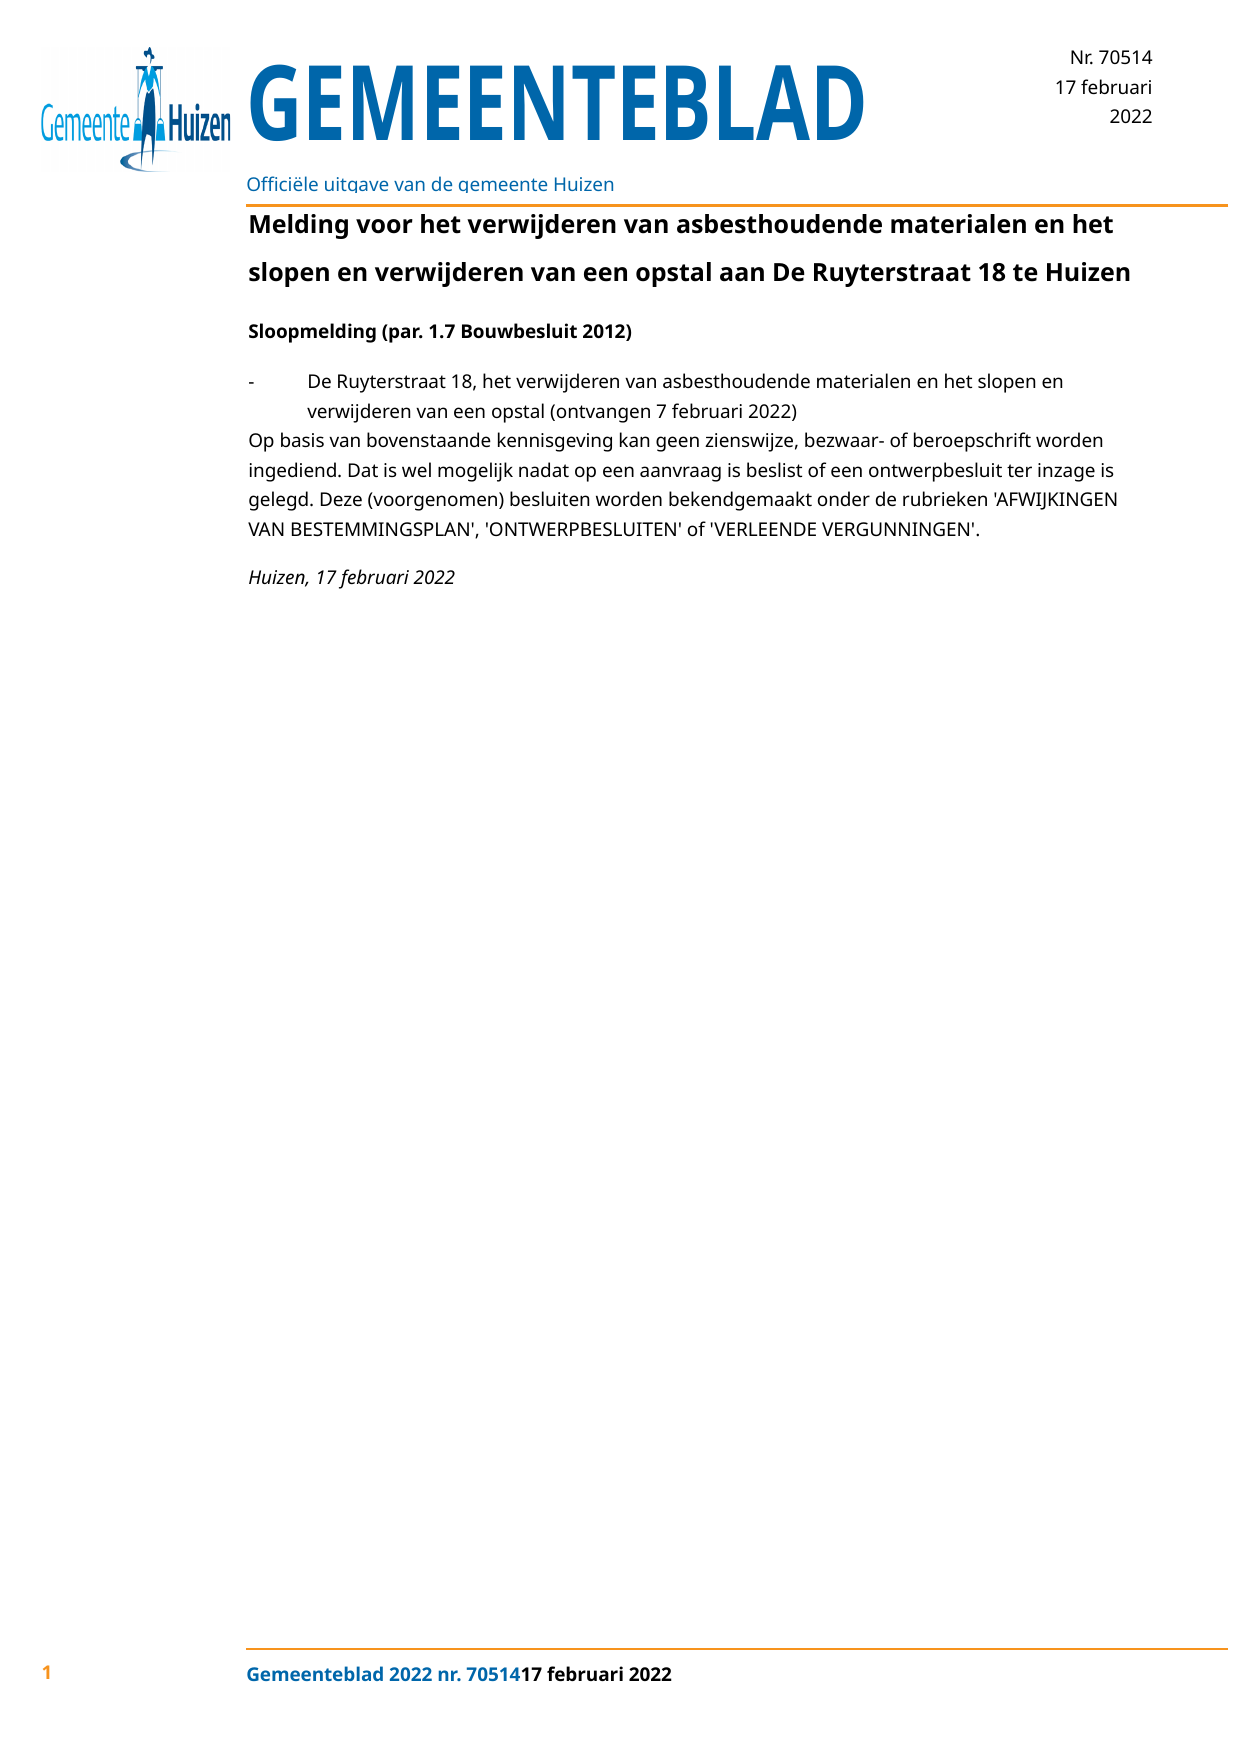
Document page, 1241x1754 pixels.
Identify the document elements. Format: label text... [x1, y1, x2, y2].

picture [41, 47, 231, 172]
text Sloopmelding (par. 1.7 Bouwbesluit 2012) [248, 318, 1152, 344]
text Melding voor het verwijderen van asbesthoudende materialen en het slopen en verwijderen van een opstal aan De Ruyterstraat 18 te Huizen [248, 207, 1152, 288]
list De Ruyterstraat 18, het verwijderen van asbesthoudende materialen en het slopen en verwijderen van een opstal (ontvangen 7 februari 2022) [248, 368, 1152, 424]
text Huizen, 17 februari 2022 [248, 564, 1152, 590]
text Op basis van bovenstaande kennisgeving kan geen zienswijze, bezwaar- of beroepschrift worden ingediend. Dat is wel mogelijk nadat op een aanvraag is beslist of een ontwerpbesluit ter inzage is gelegd. Deze (voorgenomen) besluiten worden bekendgemaakt onder de rubrieken 'AFWIJKINGEN VAN BESTEMMINGSPLAN', 'ONTWERPBESLUITEN' of 'VERLEENDE VERGUNNINGEN'. [248, 427, 1152, 542]
